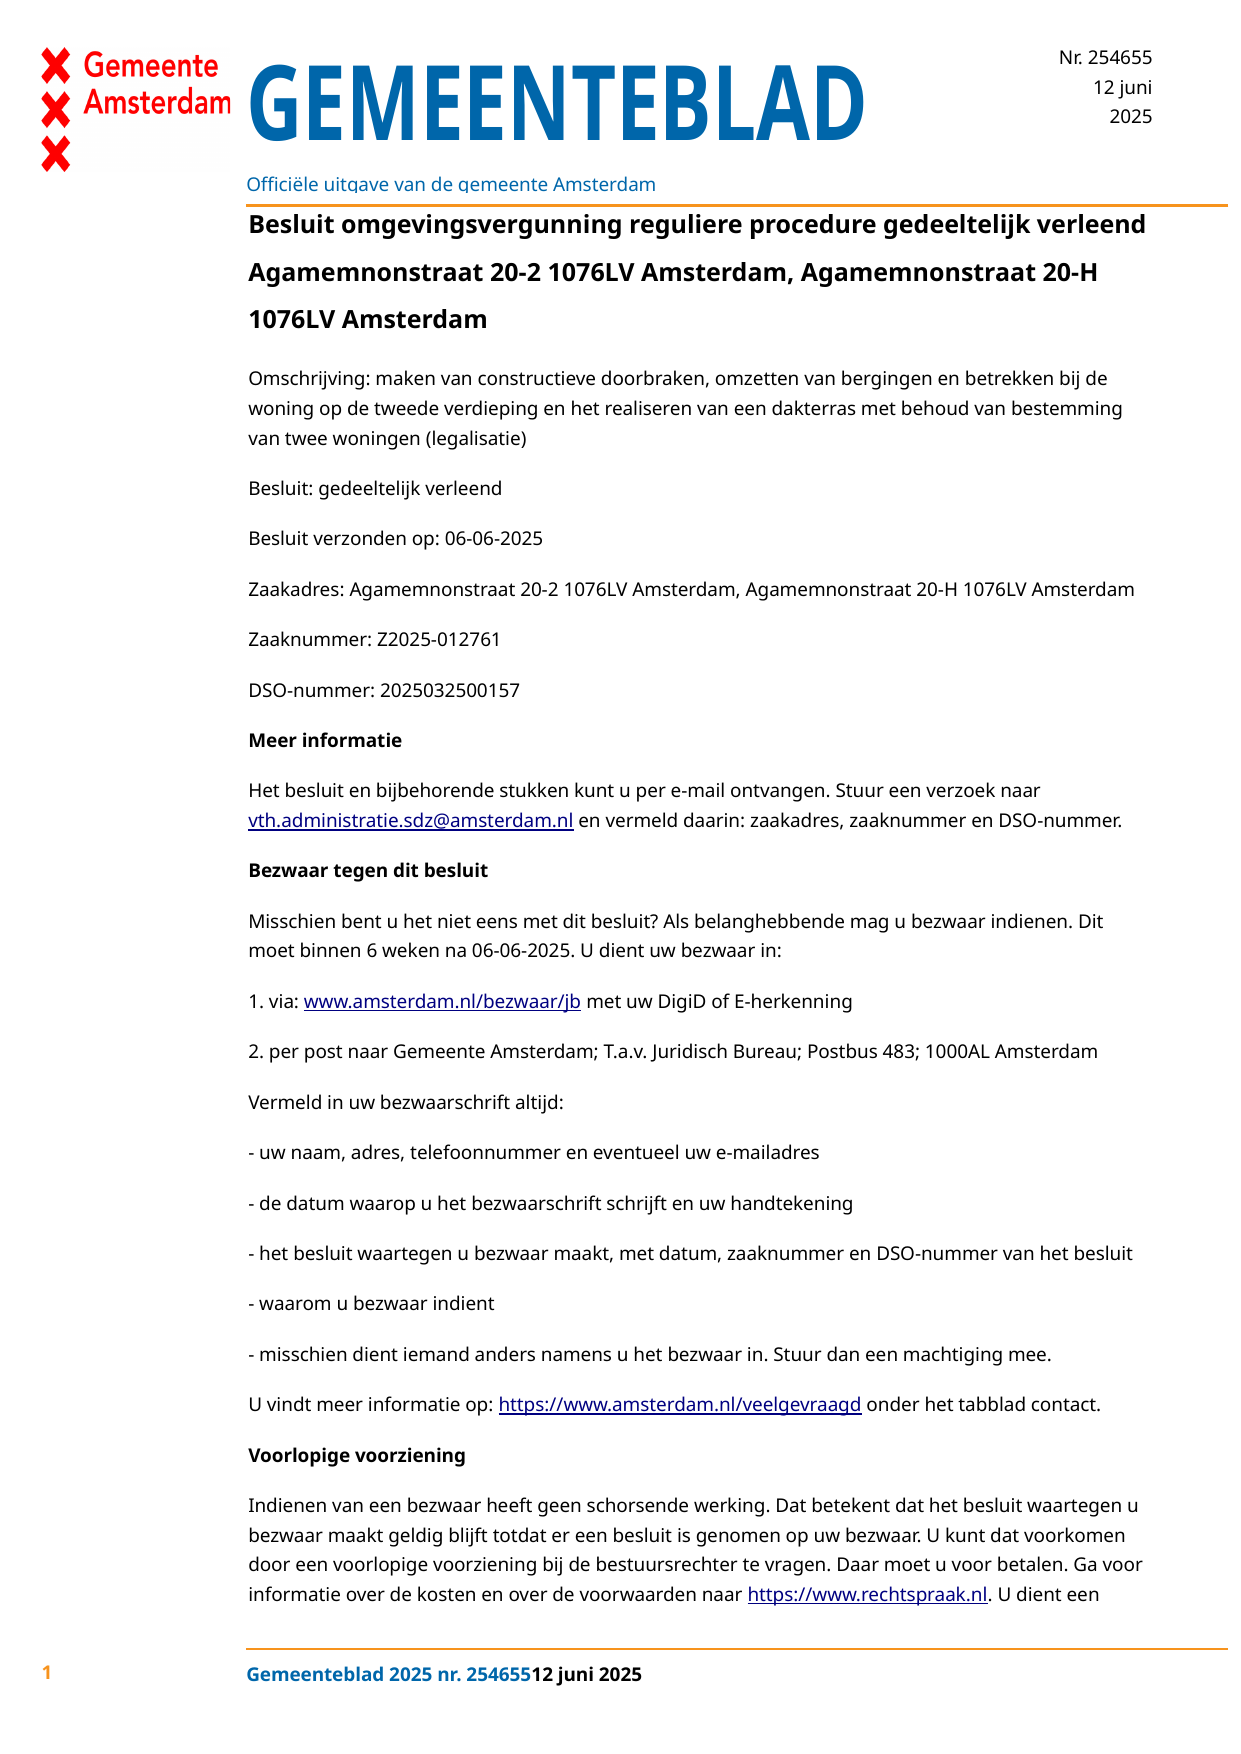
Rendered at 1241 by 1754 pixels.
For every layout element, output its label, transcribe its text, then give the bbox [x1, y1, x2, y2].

text Vermeld in uw bezwaarschrift altijd: [248, 1089, 1152, 1114]
text - het besluit waartegen u bezwaar maakt, met datum, zaaknummer en DSO-nummer van het besluit [248, 1240, 1152, 1266]
text Besluit verzonden op: 06-06-2025 [248, 526, 1152, 551]
text DSO-nummer: 2025032500157 [248, 677, 1152, 702]
text Bezwaar tegen dit besluit [248, 858, 1152, 883]
text 1. via: www.amsterdam.nl/bezwaar/jb met uw DigiD of E-herkenning [248, 988, 1152, 1014]
text U vindt meer informatie op: https://www.amsterdam.nl/veelgevraagd onder het tabblad contact. [248, 1391, 1152, 1417]
picture [41, 47, 231, 172]
text Het besluit en bijbehorende stukken kunt u per e-mail ontvangen. Stuur een verzoek naar vth.administratie.sdz@amsterdam.nl en vermeld daarin: zaakadres, zaaknummer en DSO-nummer. [248, 778, 1152, 833]
text Misschien bent u het niet eens met dit besluit? Als belanghebbende mag u bezwaar indienen. Dit moet binnen 6 weken na 06-06-2025. U dient uw bezwaar in: [248, 908, 1152, 963]
text Omschrijving: maken van constructieve doorbraken, omzetten van bergingen en betrekken bij de woning op de tweede verdieping en het realiseren van een dakterras met behoud van bestemming van twee woningen (legalisatie) [248, 366, 1152, 450]
text Zaakadres: Agamemnonstraat 20-2 1076LV Amsterdam, Agamemnonstraat 20-H 1076LV Amsterdam [248, 576, 1152, 602]
text - misschien dient iemand anders namens u het bezwaar in. Stuur dan een machtiging mee. [248, 1341, 1152, 1367]
text - uw naam, adres, telefoonnummer en eventueel uw e-mailadres [248, 1139, 1152, 1165]
text Besluit: gedeeltelijk verleend [248, 475, 1152, 501]
text Voorlopige voorziening [248, 1442, 1152, 1467]
text 2. per post naar Gemeente Amsterdam; T.a.v. Juridisch Bureau; Postbus 483; 1000AL Amsterdam [248, 1038, 1152, 1064]
text Meer informatie [248, 727, 1152, 753]
text Indienen van een bezwaar heeft geen schorsende werking. Dat betekent dat het besluit waartegen u bezwaar maakt geldig blijft totdat er een besluit is genomen op uw bezwaar. U kunt dat voorkomen door een voorlopige voorziening bij de bestuursrechter te vragen. Daar moet u voor betalen. Ga voor informatie over de kosten en over de voorwaarden naar https://www.rechtspraak.nl. U dient een [248, 1492, 1152, 1607]
text Zaaknummer: Z2025-012761 [248, 626, 1152, 652]
text - waarom u bezwaar indient [248, 1291, 1152, 1316]
text - de datum waarop u het bezwaarschrift schrijft en uw handtekening [248, 1190, 1152, 1215]
text Besluit omgevingsvergunning reguliere procedure gedeeltelijk verleend Agamemnonstraat 20-2 1076LV Amsterdam, Agamemnonstraat 20-H 1076LV Amsterdam [248, 207, 1152, 336]
